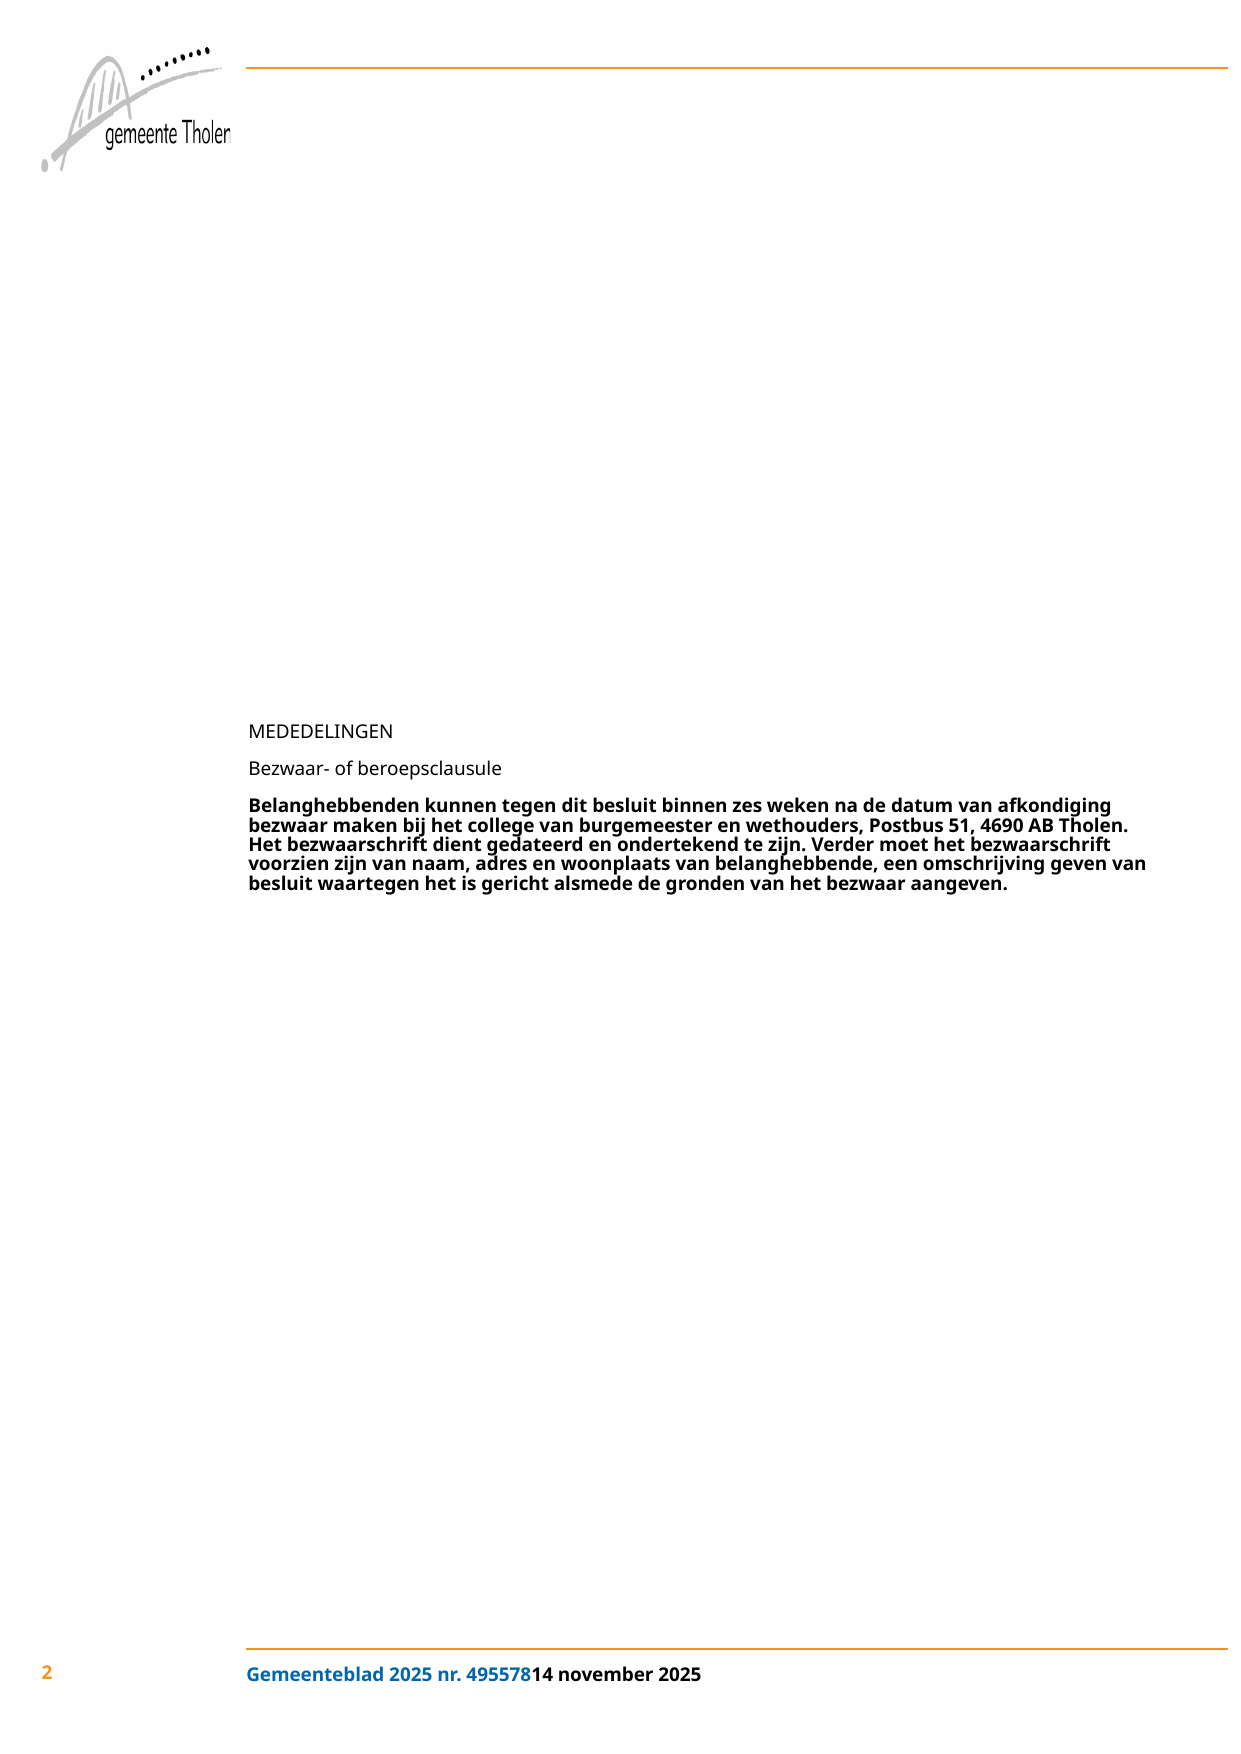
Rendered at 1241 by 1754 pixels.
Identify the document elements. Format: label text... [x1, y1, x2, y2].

text Belanghebbenden kunnen tegen dit besluit binnen zes weken na de datum van afkondiging bezwaar maken bij het college van burgemeester en wethouders, Postbus 51, 4690 AB Tholen. Het bezwaarschrift dient gedateerd en ondertekend te zijn. Verder moet het bezwaarschrift voorzien zijn van naam, adres en woonplaats van belanghebbende, een omschrijving geven van besluit waartegen het is gericht alsmede de gronden van het bezwaar aangeven. [248, 797, 1152, 894]
text MEDEDELINGEN [248, 723, 1152, 743]
picture [41, 47, 231, 172]
text Bezwaar- of beroepsclausule [248, 760, 1152, 780]
